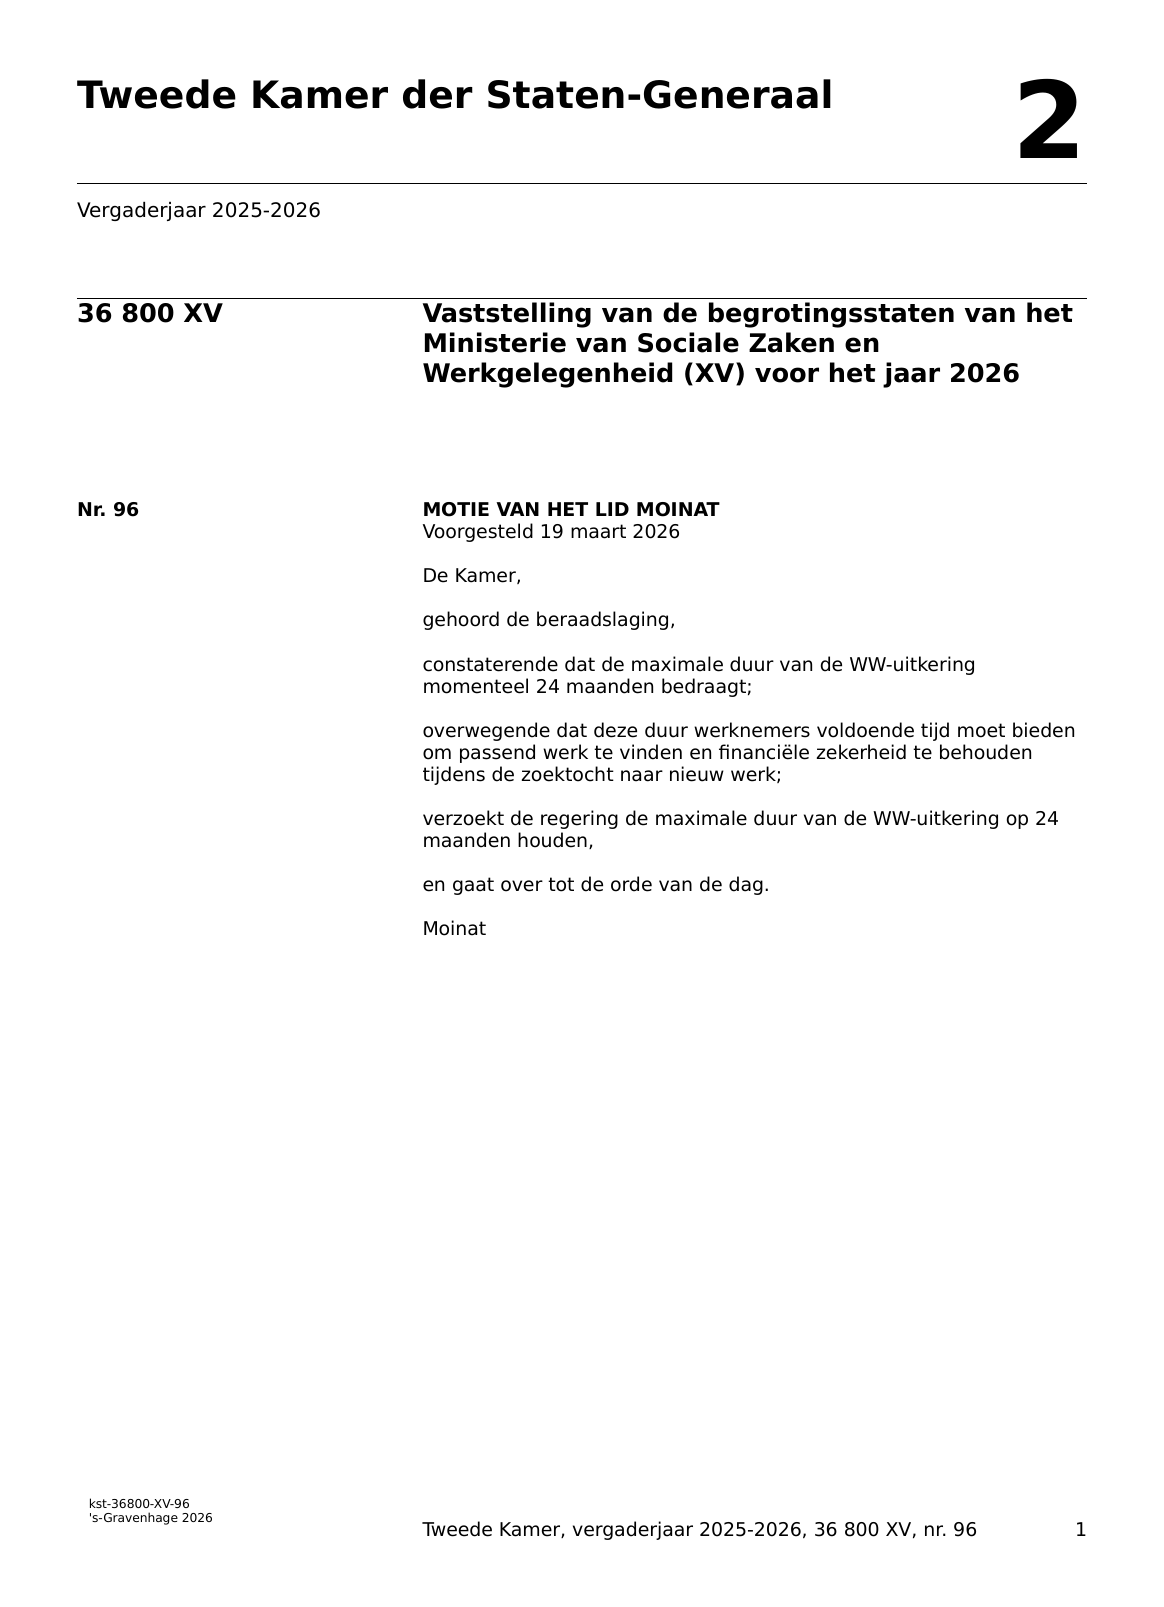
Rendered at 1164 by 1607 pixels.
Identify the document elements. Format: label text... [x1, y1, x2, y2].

text overwegende dat deze duur werknemers voldoende tijd moet bieden om passend werk te vinden en financiële zekerheid te behouden tijdens de zoektocht naar nieuw werk; [422, 720, 1087, 786]
text Voorgesteld 19 maart 2026 [422, 521, 1087, 543]
table_cell Vergaderjaar 2025-2026 [77, 184, 1087, 298]
text Moinat [422, 918, 1087, 940]
text De Kamer, [422, 565, 1087, 587]
text gehoord de beraadslaging, [422, 609, 1087, 631]
text constaterende dat de maximale duur van de WW-uitkering momenteel 24 maanden bedraagt; [422, 653, 1087, 697]
subtitle 36 800 XV Vaststelling van de begrotingsstaten van het Ministerie van Sociale Zaken en Werkgelegenheid (XV) voor het jaar 2026 [77, 299, 1087, 388]
text kst-36800-XV-96 [88, 1497, 323, 1511]
table_header 2 [886, 59, 1087, 183]
text en gaat over tot de orde van de dag. [422, 874, 1087, 896]
table_header Tweede Kamer der Staten-Generaal [77, 59, 886, 183]
text verzoekt de regering de maximale duur van de WW-uitkering op 24 maanden houden, [422, 808, 1087, 852]
text 's-Gravenhage 2026 [88, 1511, 323, 1525]
subtitle Nr. 96 MOTIE VAN HET LID MOINAT [77, 499, 1087, 521]
